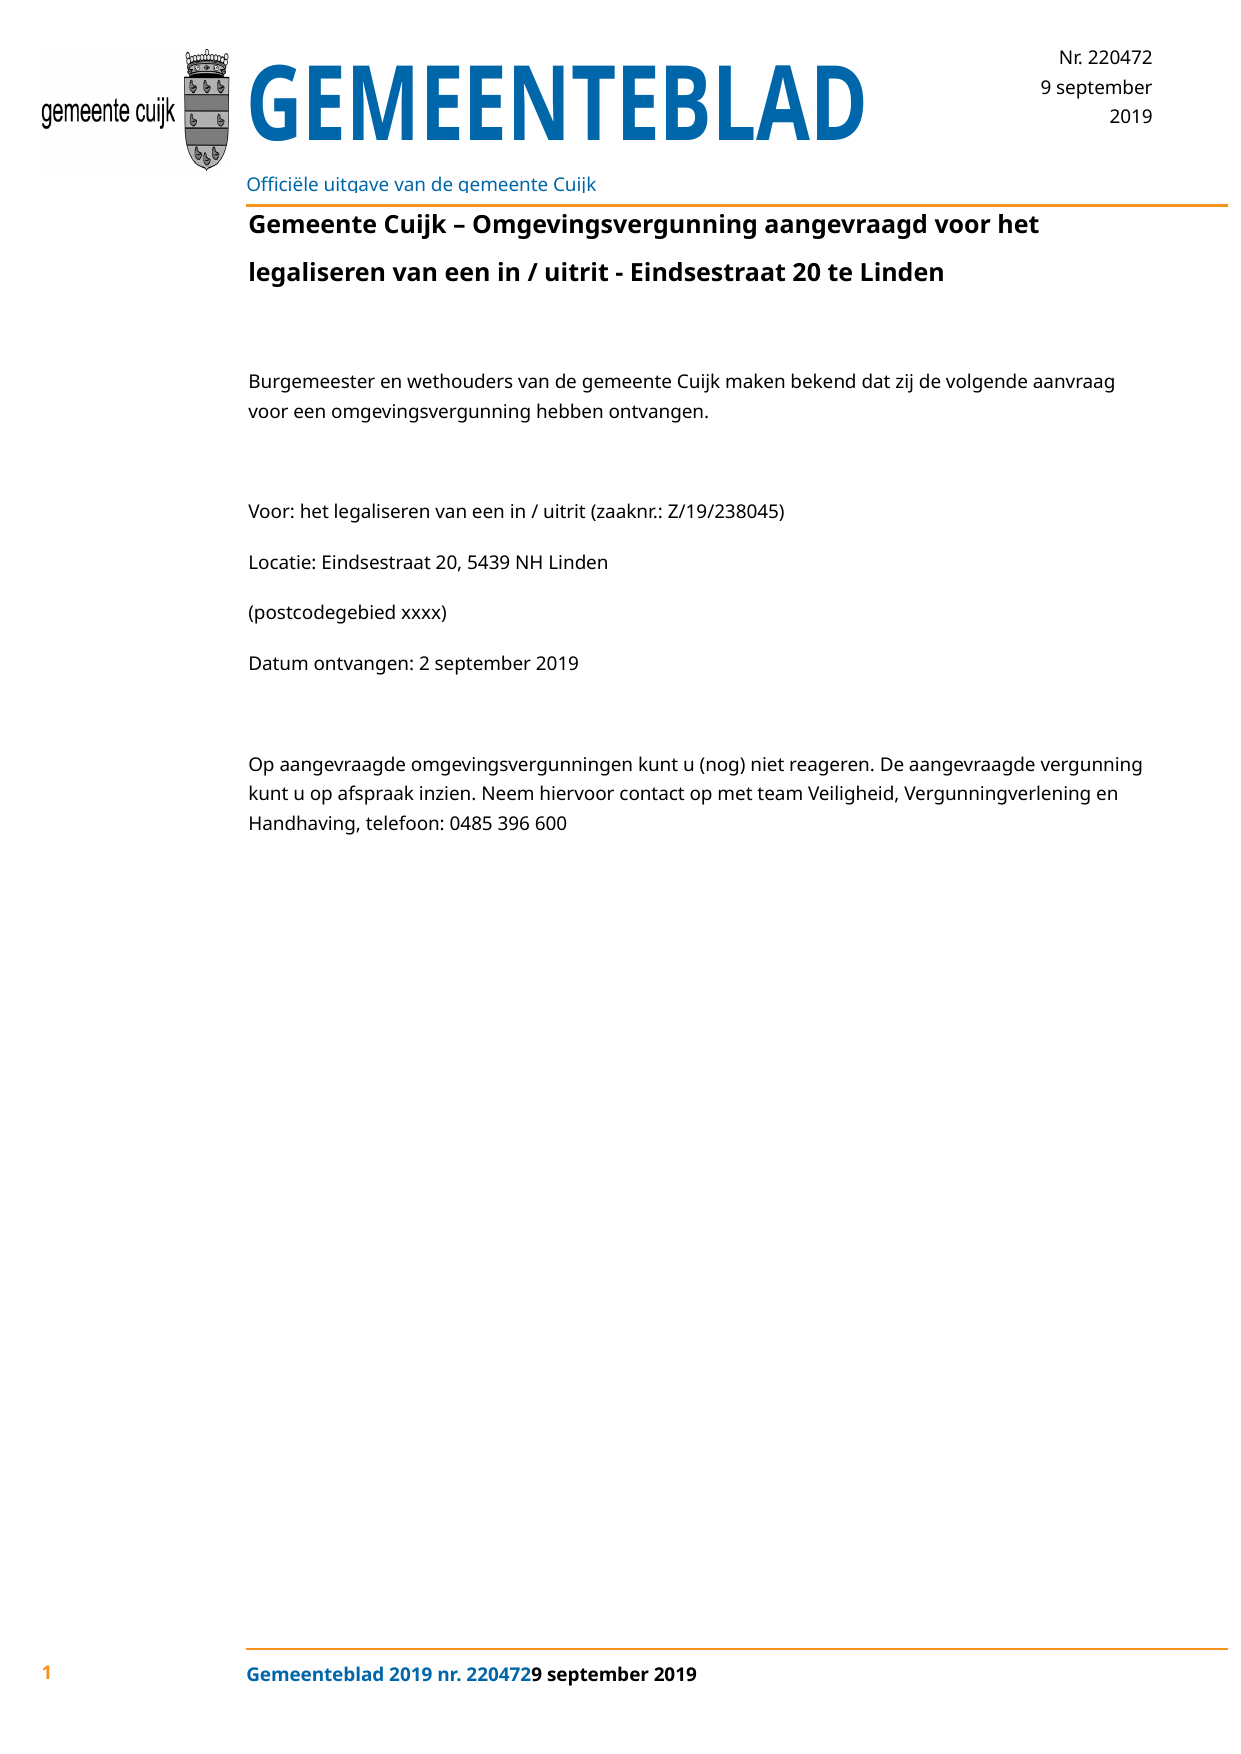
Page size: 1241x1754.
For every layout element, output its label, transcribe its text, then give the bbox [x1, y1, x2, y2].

text Op aangevraagde omgevingsvergunningen kunt u (nog) niet reageren. De aangevraagde vergunning kunt u op afspraak inzien. Neem hiervoor contact op met team Veiligheid, Vergunningverlening en Handhaving, telefoon: 0485 396 600 [248, 751, 1152, 836]
text Gemeente Cuijk – Omgevingsvergunning aangevraagd voor het legaliseren van een in / uitrit - Eindsestraat 20 te Linden [248, 207, 1152, 288]
picture [41, 47, 231, 172]
text Voor: het legaliseren van een in / uitrit (zaaknr.: Z/19/238045) [248, 499, 1152, 524]
text Burgemeester en wethouders van de gemeente Cuijk maken bekend dat zij de volgende aanvraag voor een omgevingsvergunning hebben ontvangen. [248, 368, 1152, 424]
text (postcodegebied xxxx) [248, 599, 1152, 625]
text Datum ontvangen: 2 september 2019 [248, 650, 1152, 676]
text Locatie: Eindsestraat 20, 5439 NH Linden [248, 549, 1152, 575]
